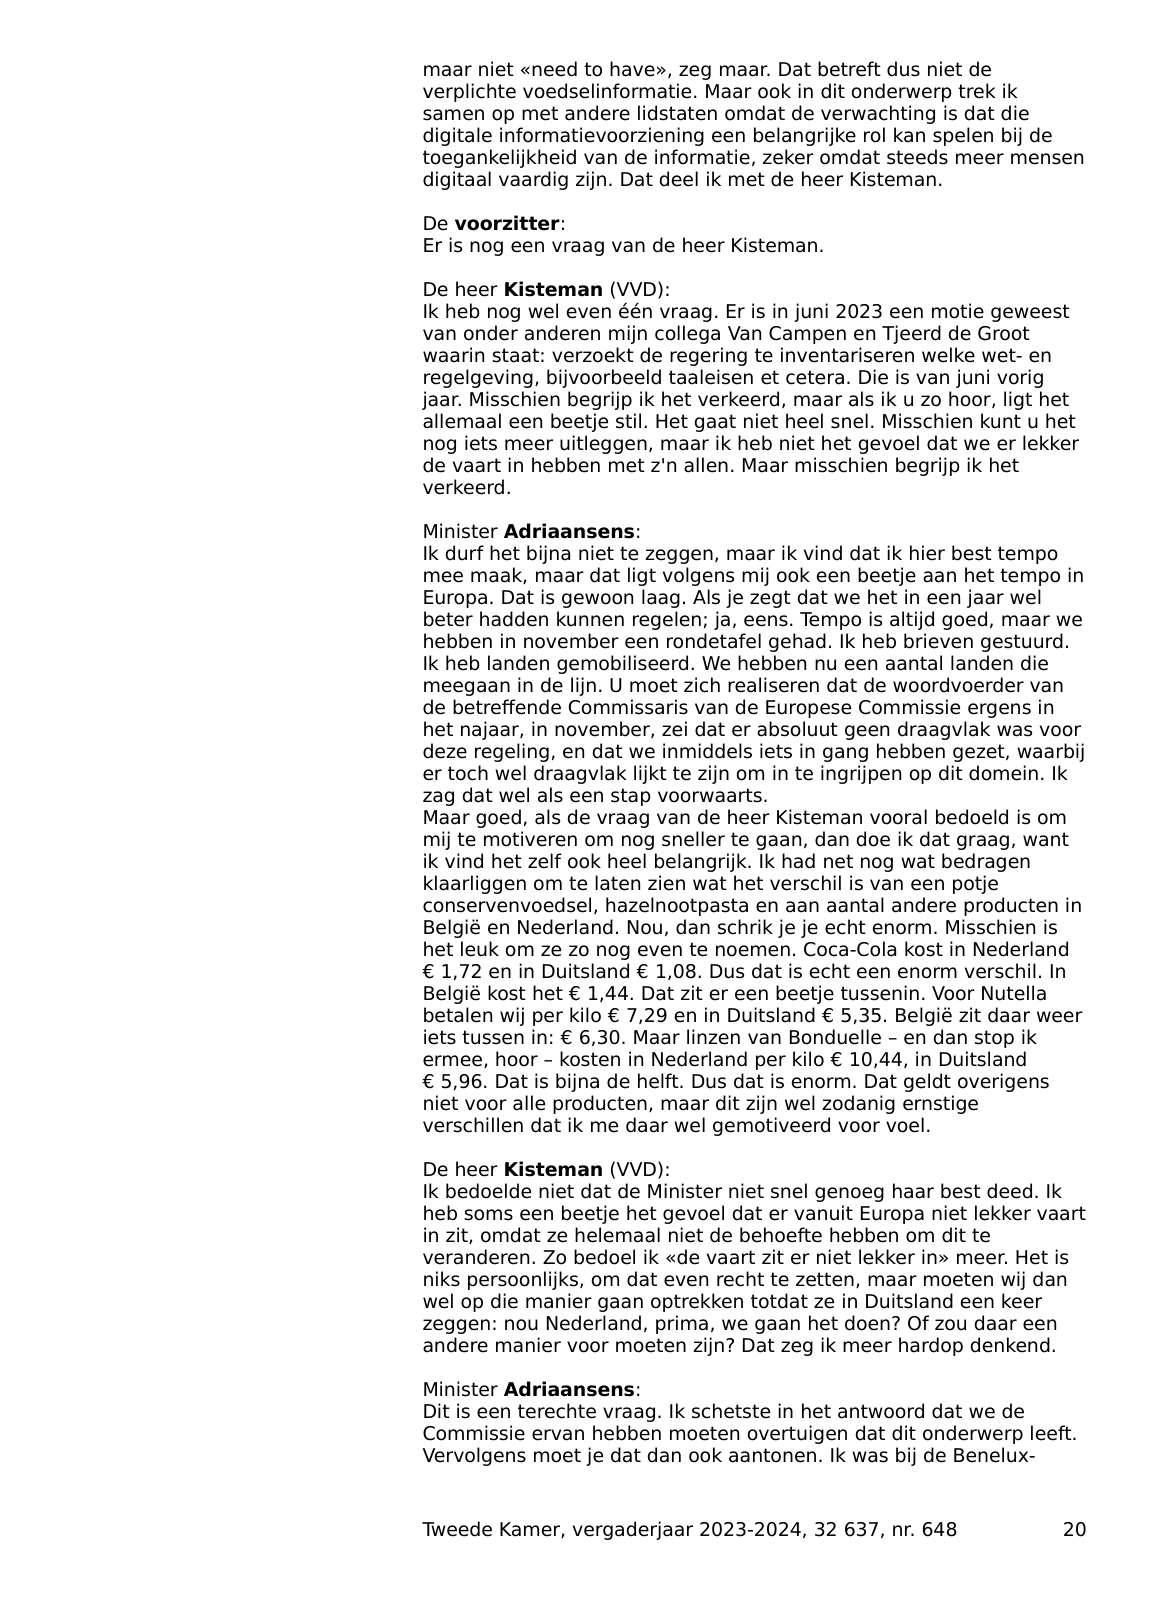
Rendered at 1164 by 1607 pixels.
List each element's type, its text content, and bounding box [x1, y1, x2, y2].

text De heer Kisteman (VVD): [422, 1159, 1087, 1181]
text Maar goed, als de vraag van de heer Kisteman vooral bedoeld is om mij te motiveren om nog sneller te gaan, dan doe ik dat graag, want ik vind het zelf ook heel belangrijk. Ik had net nog wat bedragen klaarliggen om te laten zien wat het verschil is van een potje conservenvoedsel, hazelnootpasta en aan aantal andere producten in België en Nederland. Nou, dan schrik je je echt enorm. Misschien is het leuk om ze zo nog even te noemen. Coca-Cola kost in Nederland € 1,72 en in Duitsland € 1,08. Dus dat is echt een enorm verschil. In België kost het € 1,44. Dat zit er een beetje tussenin. Voor Nutella betalen wij per kilo € 7,29 en in Duitsland € 5,35. België zit daar weer iets tussen in: € 6,30. Maar linzen van Bonduelle – en dan stop ik ermee, hoor – kosten in Nederland per kilo € 10,44, in Duitsland € 5,96. Dat is bijna de helft. Dus dat is enorm. Dat geldt overigens niet voor alle producten, maar dit zijn wel zodanig ernstige verschillen dat ik me daar wel gemotiveerd voor voel. [422, 807, 1087, 1137]
text Ik heb nog wel even één vraag. Er is in juni 2023 een motie geweest van onder anderen mijn collega Van Campen en Tjeerd de Groot waarin staat: verzoekt de regering te inventariseren welke wet- en regelgeving, bijvoorbeeld taaleisen et cetera. Die is van juni vorig jaar. Misschien begrijp ik het verkeerd, maar als ik u zo hoor, ligt het allemaal een beetje stil. Het gaat niet heel snel. Misschien kunt u het nog iets meer uitleggen, maar ik heb niet het gevoel dat we er lekker de vaart in hebben met z'n allen. Maar misschien begrijp ik het verkeerd. [422, 301, 1087, 499]
text maar niet «need to have», zeg maar. Dat betreft dus niet de verplichte voedselinformatie. Maar ook in dit onderwerp trek ik samen op met andere lidstaten omdat de verwachting is dat die digitale informatievoorziening een belangrijke rol kan spelen bij de toegankelijkheid van de informatie, zeker omdat steeds meer mensen digitaal vaardig zijn. Dat deel ik met de heer Kisteman. [422, 59, 1087, 191]
text De voorzitter: [422, 213, 1087, 235]
text Er is nog een vraag van de heer Kisteman. [422, 235, 1087, 257]
text Minister Adriaansens: [422, 1379, 1087, 1401]
text Minister Adriaansens: [422, 521, 1087, 543]
text Ik durf het bijna niet te zeggen, maar ik vind dat ik hier best tempo mee maak, maar dat ligt volgens mij ook een beetje aan het tempo in Europa. Dat is gewoon laag. Als je zegt dat we het in een jaar wel beter hadden kunnen regelen; ja, eens. Tempo is altijd goed, maar we hebben in november een rondetafel gehad. Ik heb brieven gestuurd. Ik heb landen gemobiliseerd. We hebben nu een aantal landen die meegaan in de lijn. U moet zich realiseren dat de woordvoerder van de betreffende Commissaris van de Europese Commissie ergens in het najaar, in november, zei dat er absoluut geen draagvlak was voor deze regeling, en dat we inmiddels iets in gang hebben gezet, waarbij er toch wel draagvlak lijkt te zijn om in te ingrijpen op dit domein. Ik zag dat wel als een stap voorwaarts. [422, 543, 1087, 807]
text Ik bedoelde niet dat de Minister niet snel genoeg haar best deed. Ik heb soms een beetje het gevoel dat er vanuit Europa niet lekker vaart in zit, omdat ze helemaal niet de behoefte hebben om dit te veranderen. Zo bedoel ik «de vaart zit er niet lekker in» meer. Het is niks persoonlijks, om dat even recht te zetten, maar moeten wij dan wel op die manier gaan optrekken totdat ze in Duitsland een keer zeggen: nou Nederland, prima, we gaan het doen? Of zou daar een andere manier voor moeten zijn? Dat zeg ik meer hardop denkend. [422, 1181, 1087, 1357]
text Dit is een terechte vraag. Ik schetste in het antwoord dat we de Commissie ervan hebben moeten overtuigen dat dit onderwerp leeft. Vervolgens moet je dat dan ook aantonen. Ik was bij de Benelux- [422, 1401, 1087, 1467]
text De heer Kisteman (VVD): [422, 279, 1087, 301]
